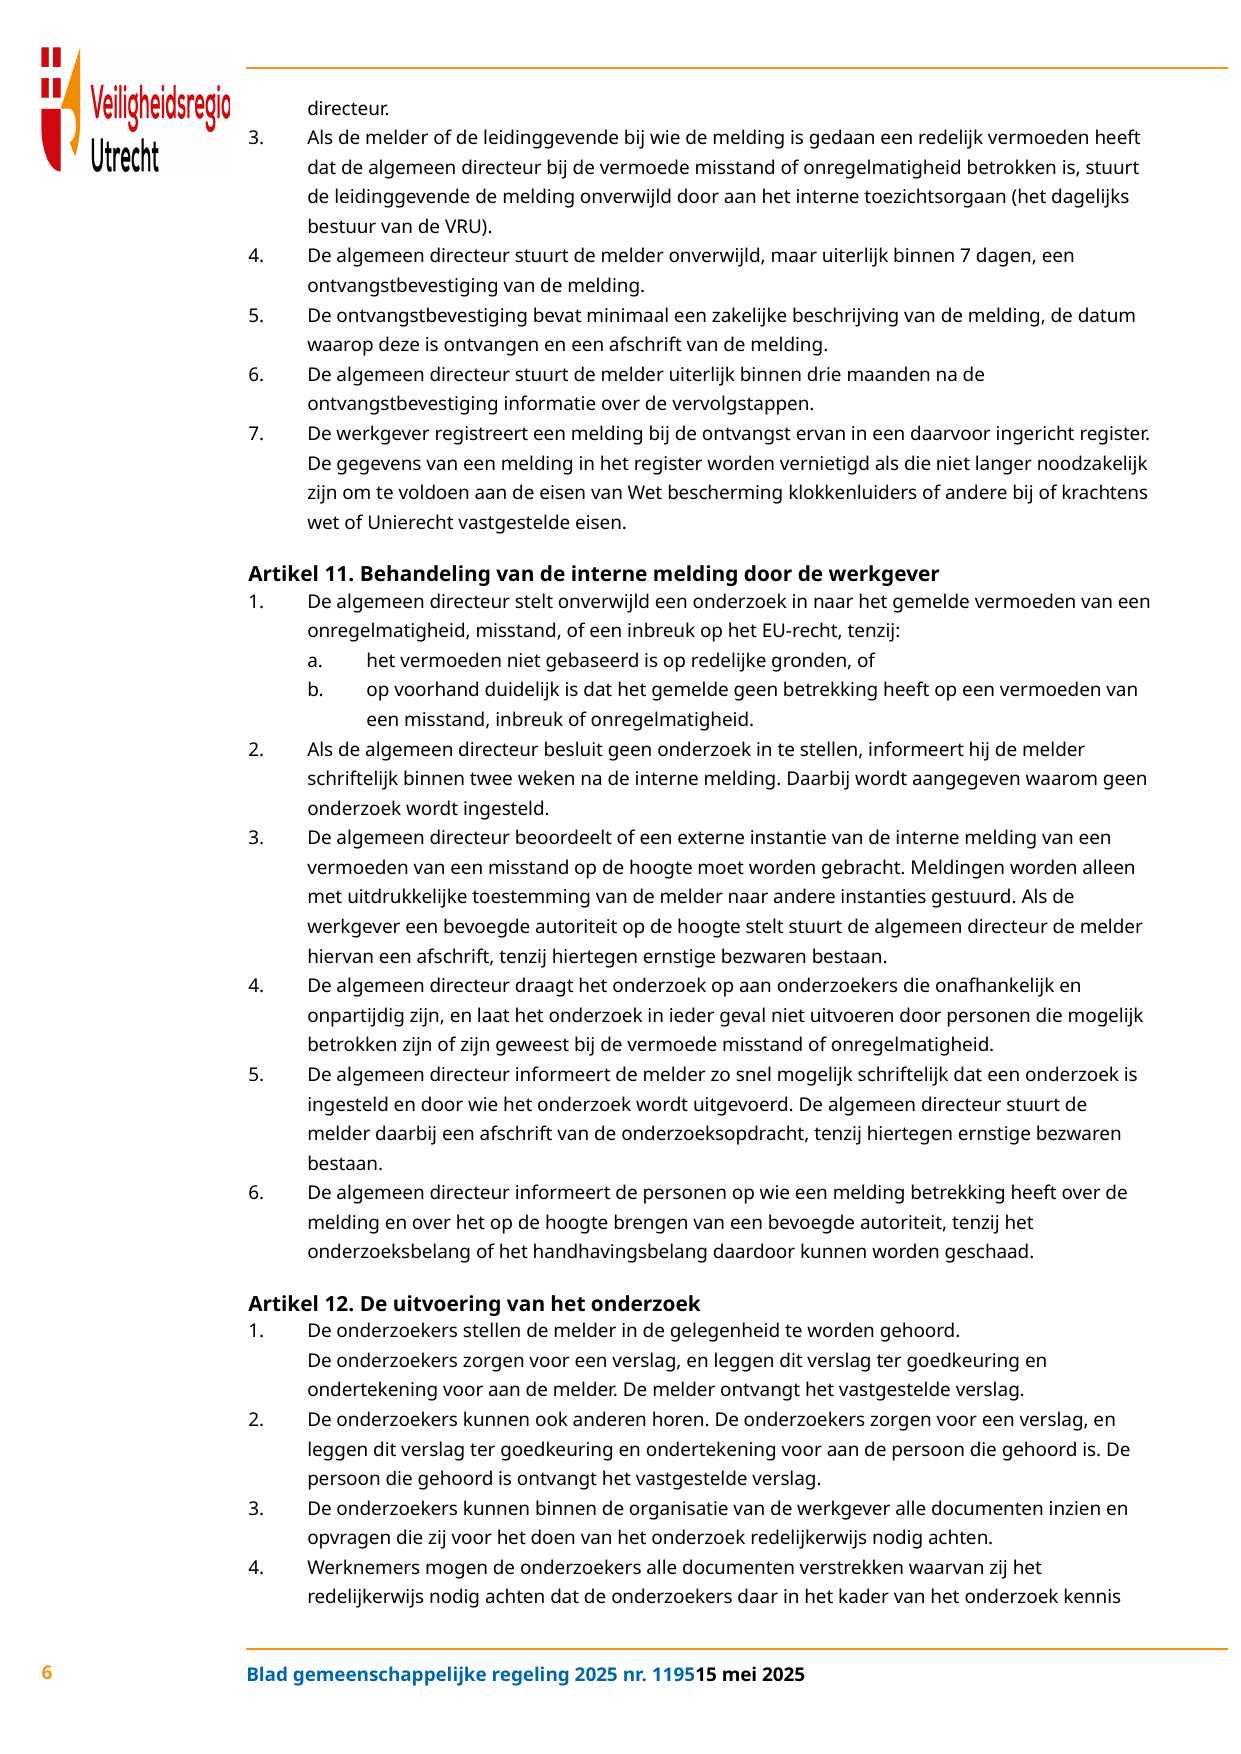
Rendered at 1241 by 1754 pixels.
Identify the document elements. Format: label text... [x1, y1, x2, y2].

list De werkgever registreert een melding bij de ontvangst ervan in een daarvoor ingericht register. De gegevens van een melding in het register worden vernietigd als die niet langer noodzakelijk zijn om te voldoen aan de eisen van Wet bescherming klokkenluiders of andere bij of krachtens wet of Unierecht vastgestelde eisen. [248, 420, 1152, 535]
list De ontvangstbevestiging bevat minimaal een zakelijke beschrijving van de melding, de datum waarop deze is ontvangen en een afschrift van de melding. [248, 302, 1152, 357]
text Artikel 12. De uitvoering van het onderzoek [248, 1289, 1152, 1317]
list directeur. [248, 95, 1152, 121]
list De algemeen directeur stuurt de melder onverwijld, maar uiterlijk binnen 7 dagen, een ontvangstbevestiging van de melding. [248, 243, 1152, 298]
list het vermoeden niet gebaseerd is op redelijke gronden, of [307, 647, 1152, 673]
list De algemeen directeur draagt het onderzoek op aan onderzoekers die onafhankelijk en onpartijdig zijn, en laat het onderzoek in ieder geval niet uitvoeren door personen die mogelijk betrokken zijn of zijn geweest bij de vermoede misstand of onregelmatigheid. [248, 972, 1152, 1057]
list Als de algemeen directeur besluit geen onderzoek in te stellen, informeert hij de melder schriftelijk binnen twee weken na de interne melding. Daarbij wordt aangegeven waarom geen onderzoek wordt ingesteld. [248, 736, 1152, 821]
list op voorhand duidelijk is dat het gemelde geen betrekking heeft op een vermoeden van een misstand, inbreuk of onregelmatigheid. [307, 677, 1152, 732]
list De algemeen directeur stuurt de melder uiterlijk binnen drie maanden na de ontvangstbevestiging informatie over de vervolgstappen. [248, 361, 1152, 416]
list De algemeen directeur beoordeelt of een externe instantie van de interne melding van een vermoeden van een misstand op de hoogte moet worden gebracht. Meldingen worden alleen met uitdrukkelijke toestemming van de melder naar andere instanties gestuurd. Als de werkgever een bevoegde autoriteit op de hoogte stelt stuurt de algemeen directeur de melder hiervan een afschrift, tenzij hiertegen ernstige bezwaren bestaan. [248, 824, 1152, 968]
list De onderzoekers stellen de melder in de gelegenheid te worden gehoord. [248, 1317, 1152, 1343]
list De onderzoekers kunnen ook anderen horen. De onderzoekers zorgen voor een verslag, en leggen dit verslag ter goedkeuring en ondertekening voor aan de persoon die gehoord is. De persoon die gehoord is ontvangt het vastgestelde verslag. [248, 1406, 1152, 1491]
list De onderzoekers zorgen voor een verslag, en leggen dit verslag ter goedkeuring en ondertekening voor aan de melder. De melder ontvangt het vastgestelde verslag. [248, 1347, 1152, 1402]
list De algemeen directeur stelt onverwijld een onderzoek in naar het gemelde vermoeden van een onregelmatigheid, misstand, of een inbreuk op het EU-recht, tenzij: [248, 588, 1152, 643]
list De algemeen directeur informeert de personen op wie een melding betrekking heeft over de melding en over het op de hoogte brengen van een bevoegde autoriteit, tenzij het onderzoeksbelang of het handhavingsbelang daardoor kunnen worden geschaad. [248, 1179, 1152, 1264]
list De onderzoekers kunnen binnen de organisatie van de werkgever alle documenten inzien en opvragen die zij voor het doen van het onderzoek redelijkerwijs nodig achten. [248, 1495, 1152, 1550]
list Als de melder of de leidinggevende bij wie de melding is gedaan een redelijk vermoeden heeft dat de algemeen directeur bij de vermoede misstand of onregelmatigheid betrokken is, stuurt de leidinggevende de melding onverwijld door aan het interne toezichtsorgaan (het dagelijks bestuur van de VRU). [248, 124, 1152, 239]
text Artikel 11. Behandeling van de interne melding door de werkgever [248, 559, 1152, 588]
picture [41, 47, 231, 172]
list Werknemers mogen de onderzoekers alle documenten verstrekken waarvan zij het redelijkerwijs nodig achten dat de onderzoekers daar in het kader van het onderzoek kennis [248, 1554, 1152, 1609]
list De algemeen directeur informeert de melder zo snel mogelijk schriftelijk dat een onderzoek is ingesteld en door wie het onderzoek wordt uitgevoerd. De algemeen directeur stuurt de melder daarbij een afschrift van de onderzoeksopdracht, tenzij hiertegen ernstige bezwaren bestaan. [248, 1061, 1152, 1176]
